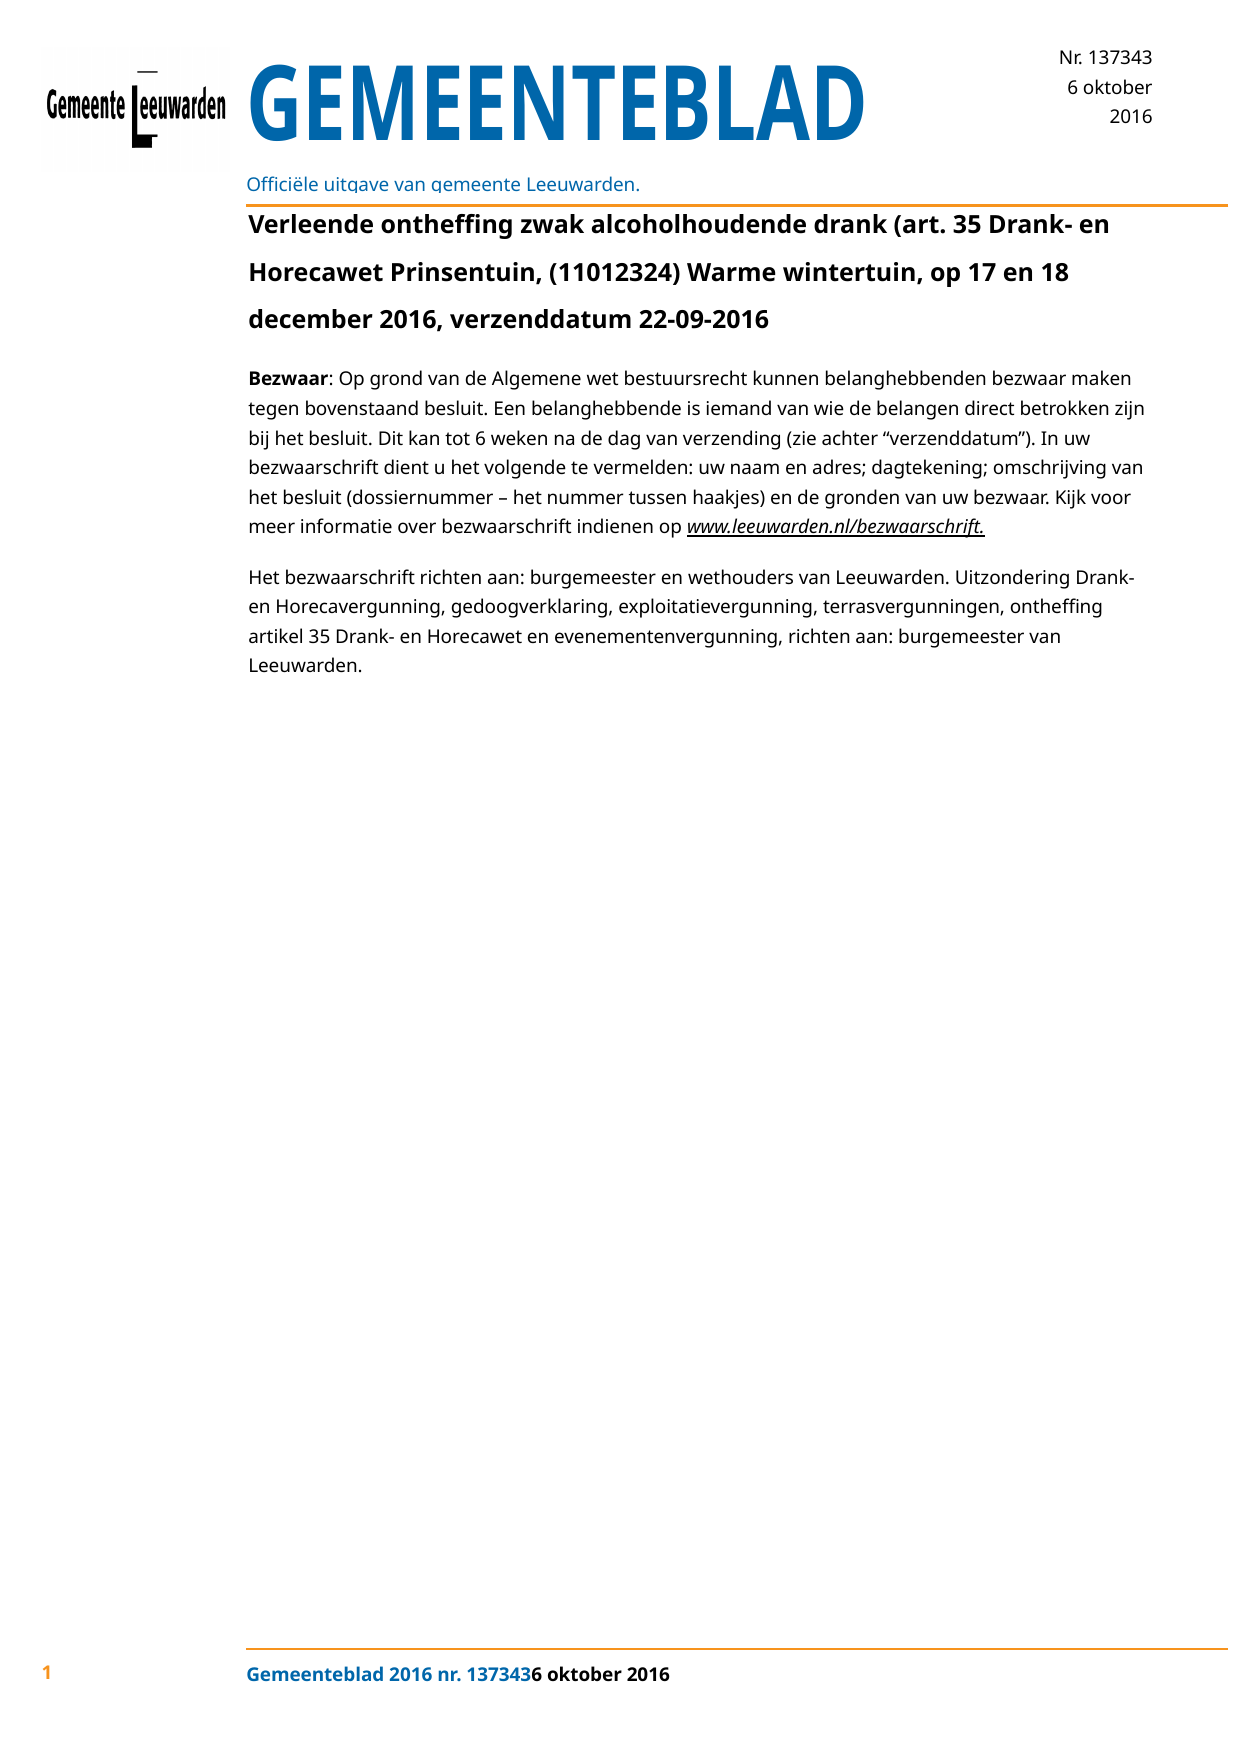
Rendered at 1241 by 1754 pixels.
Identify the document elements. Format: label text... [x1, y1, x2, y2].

text Het bezwaarschrift richten aan: burgemeester en wethouders van Leeuwarden. Uitzondering Drank- en Horecavergunning, gedoogverklaring, exploitatievergunning, terrasvergunningen, ontheffing artikel 35 Drank- en Horecawet en evenementenvergunning, richten aan: burgemeester van Leeuwarden. [248, 564, 1152, 678]
text Verleende ontheffing zwak alcoholhoudende drank (art. 35 Drank- en Horecawet Prinsentuin, (11012324) Warme wintertuin, op 17 en 18 december 2016, verzenddatum 22-09-2016 [248, 207, 1152, 336]
text Bezwaar: Op grond van de Algemene wet bestuursrecht kunnen belanghebbenden bezwaar maken tegen bovenstaand besluit. Een belanghebbende is iemand van wie de belangen direct betrokken zijn bij het besluit. Dit kan tot 6 weken na de dag van verzending (zie achter “verzenddatum”). In uw bezwaarschrift dient u het volgende te vermelden: uw naam en adres; dagtekening; omschrijving van het besluit (dossiernummer – het nummer tussen haakjes) en de gronden van uw bezwaar. Kijk voor meer informatie over bezwaarschrift indienen op www.leeuwarden.nl/bezwaarschrift. [248, 366, 1152, 539]
picture [41, 47, 231, 172]
